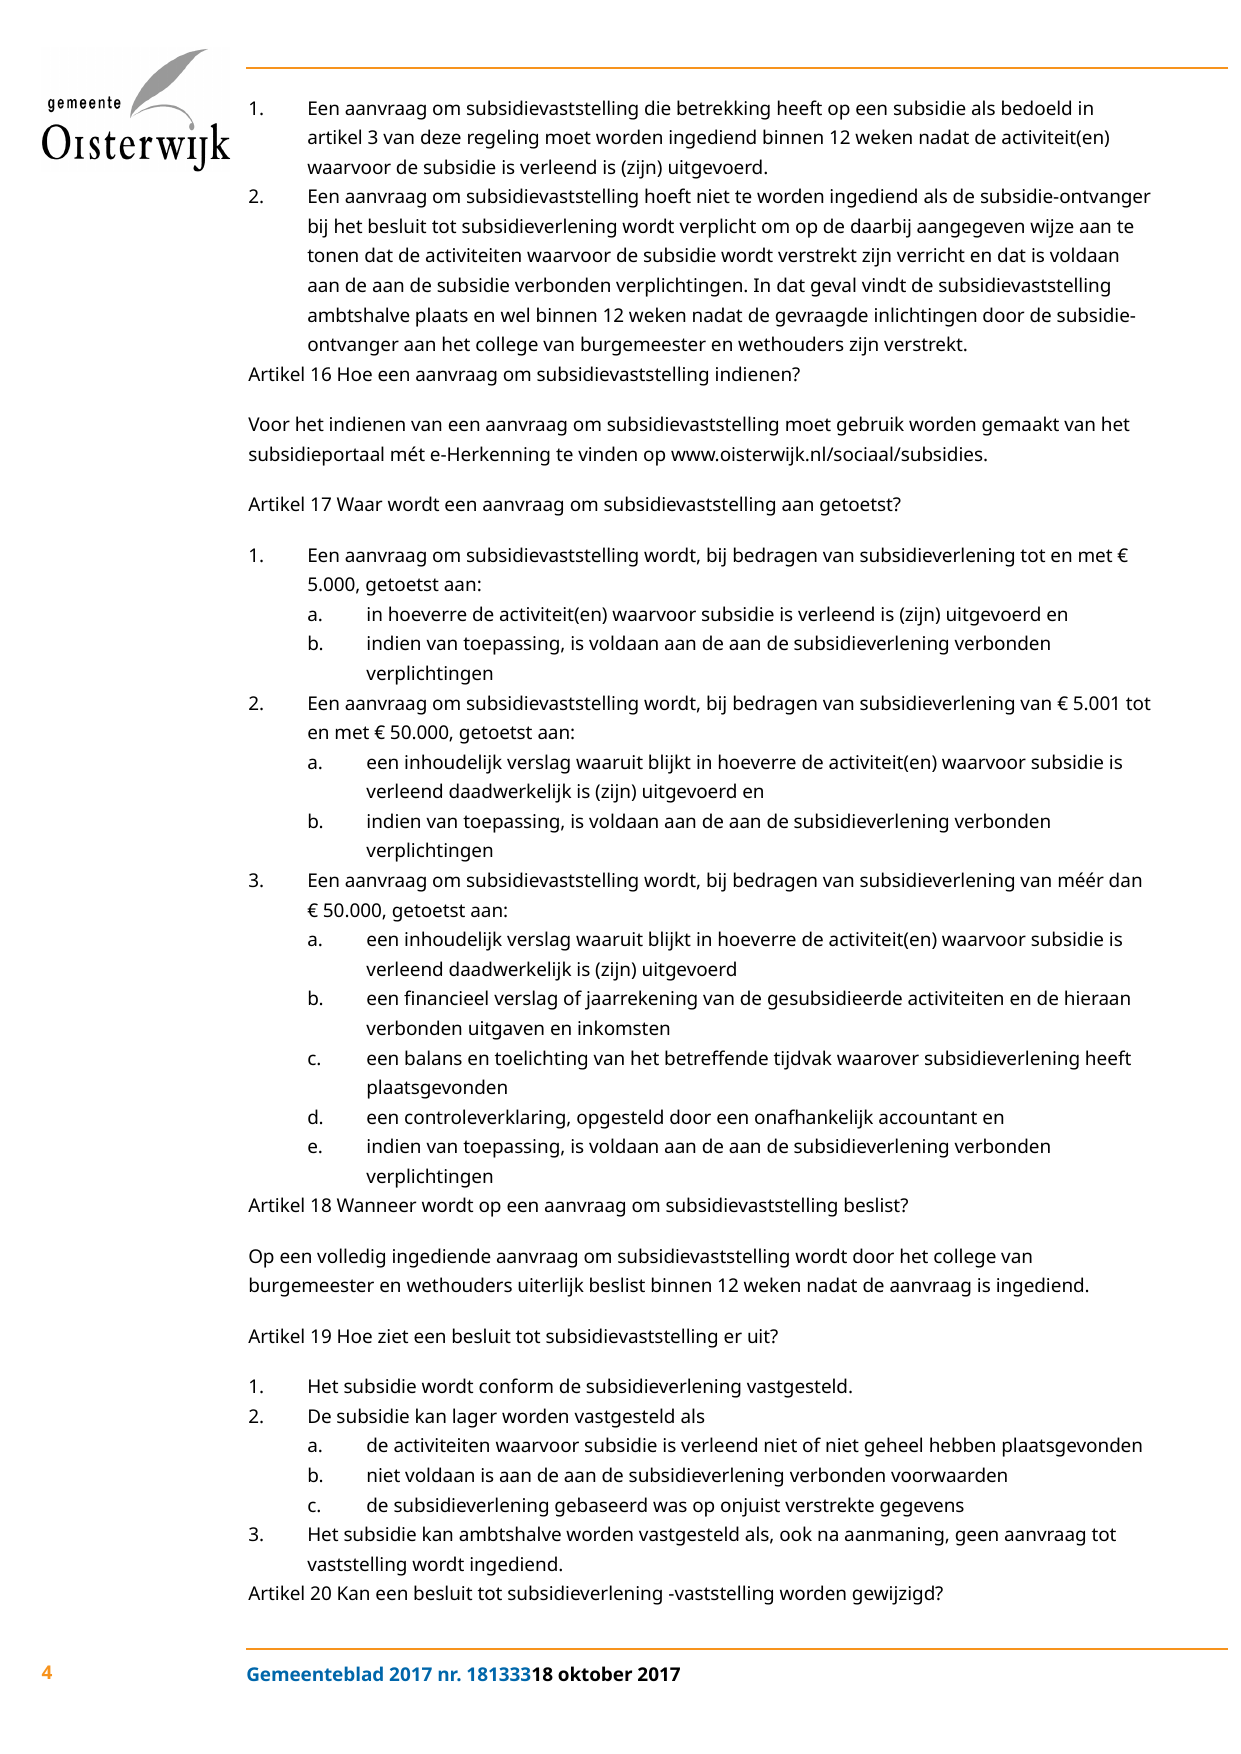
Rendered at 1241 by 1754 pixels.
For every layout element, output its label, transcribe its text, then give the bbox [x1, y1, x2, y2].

picture [41, 47, 231, 172]
text Artikel 18 Wanneer wordt op een aanvraag om subsidievaststelling beslist? [248, 1193, 1152, 1218]
list Het subsidie wordt conform de subsidieverlening vastgesteld. [248, 1373, 1152, 1399]
list indien van toepassing, is voldaan aan de aan de subsidieverlening verbonden verplichtingen [307, 1133, 1152, 1189]
list De subsidie kan lager worden vastgesteld als [248, 1403, 1152, 1429]
list een financieel verslag of jaarrekening van de gesubsidieerde activiteiten en de hieraan verbonden uitgaven en inkomsten [307, 986, 1152, 1041]
list de subsidieverlening gebaseerd was op onjuist verstrekte gegevens [307, 1492, 1152, 1518]
list indien van toepassing, is voldaan aan de aan de subsidieverlening verbonden verplichtingen [307, 631, 1152, 686]
list Het subsidie kan ambtshalve worden vastgesteld als, ook na aanmaning, geen aanvraag tot vaststelling wordt ingediend. [248, 1521, 1152, 1577]
list in hoeverre de activiteit(en) waarvoor subsidie is verleend is (zijn) uitgevoerd en [307, 601, 1152, 627]
text Voor het indienen van een aanvraag om subsidievaststelling moet gebruik worden gemaakt van het subsidieportaal mét e-Herkenning te vinden op www.oisterwijk.nl/sociaal/subsidies. [248, 411, 1152, 467]
text Op een volledig ingediende aanvraag om subsidievaststelling wordt door het college van burgemeester en wethouders uiterlijk beslist binnen 12 weken nadat de aanvraag is ingediend. [248, 1243, 1152, 1298]
list Een aanvraag om subsidievaststelling hoeft niet te worden ingediend als de subsidie-ontvanger bij het besluit tot subsidieverlening wordt verplicht om op de daarbij aangegeven wijze aan te tonen dat de activiteiten waarvoor de subsidie wordt verstrekt zijn verricht en dat is voldaan aan de aan de subsidie verbonden verplichtingen. In dat geval vindt de subsidievaststelling ambtshalve plaats en wel binnen 12 weken nadat de gevraagde inlichtingen door de subsidie-ontvanger aan het college van burgemeester en wethouders zijn verstrekt. [248, 183, 1152, 357]
list de activiteiten waarvoor subsidie is verleend niet of niet geheel hebben plaatsgevonden [307, 1433, 1152, 1458]
list indien van toepassing, is voldaan aan de aan de subsidieverlening verbonden verplichtingen [307, 808, 1152, 863]
list een balans en toelichting van het betreffende tijdvak waarover subsidieverlening heeft plaatsgevonden [307, 1045, 1152, 1100]
list een controleverklaring, opgesteld door een onafhankelijk accountant en [307, 1104, 1152, 1130]
list Een aanvraag om subsidievaststelling wordt, bij bedragen van subsidieverlening van méér dan € 50.000, getoetst aan: [248, 867, 1152, 923]
text Artikel 20 Kan een besluit tot subsidieverlening -vaststelling worden gewijzigd? [248, 1581, 1152, 1606]
text Artikel 17 Waar wordt een aanvraag om subsidievaststelling aan getoetst? [248, 491, 1152, 517]
list Een aanvraag om subsidievaststelling wordt, bij bedragen van subsidieverlening van € 5.001 tot en met € 50.000, getoetst aan: [248, 690, 1152, 745]
list niet voldaan is aan de aan de subsidieverlening verbonden voorwaarden [307, 1462, 1152, 1488]
list een inhoudelijk verslag waaruit blijkt in hoeverre de activiteit(en) waarvoor subsidie is verleend daadwerkelijk is (zijn) uitgevoerd en [307, 749, 1152, 804]
list Een aanvraag om subsidievaststelling wordt, bij bedragen van subsidieverlening tot en met € 5.000, getoetst aan: [248, 542, 1152, 597]
list een inhoudelijk verslag waaruit blijkt in hoeverre de activiteit(en) waarvoor subsidie is verleend daadwerkelijk is (zijn) uitgevoerd [307, 926, 1152, 982]
text Artikel 19 Hoe ziet een besluit tot subsidievaststelling er uit? [248, 1323, 1152, 1349]
text Artikel 16 Hoe een aanvraag om subsidievaststelling indienen? [248, 361, 1152, 387]
list Een aanvraag om subsidievaststelling die betrekking heeft op een subsidie als bedoeld in artikel 3 van deze regeling moet worden ingediend binnen 12 weken nadat de activiteit(en) waarvoor de subsidie is verleend is (zijn) uitgevoerd. [248, 95, 1152, 180]
